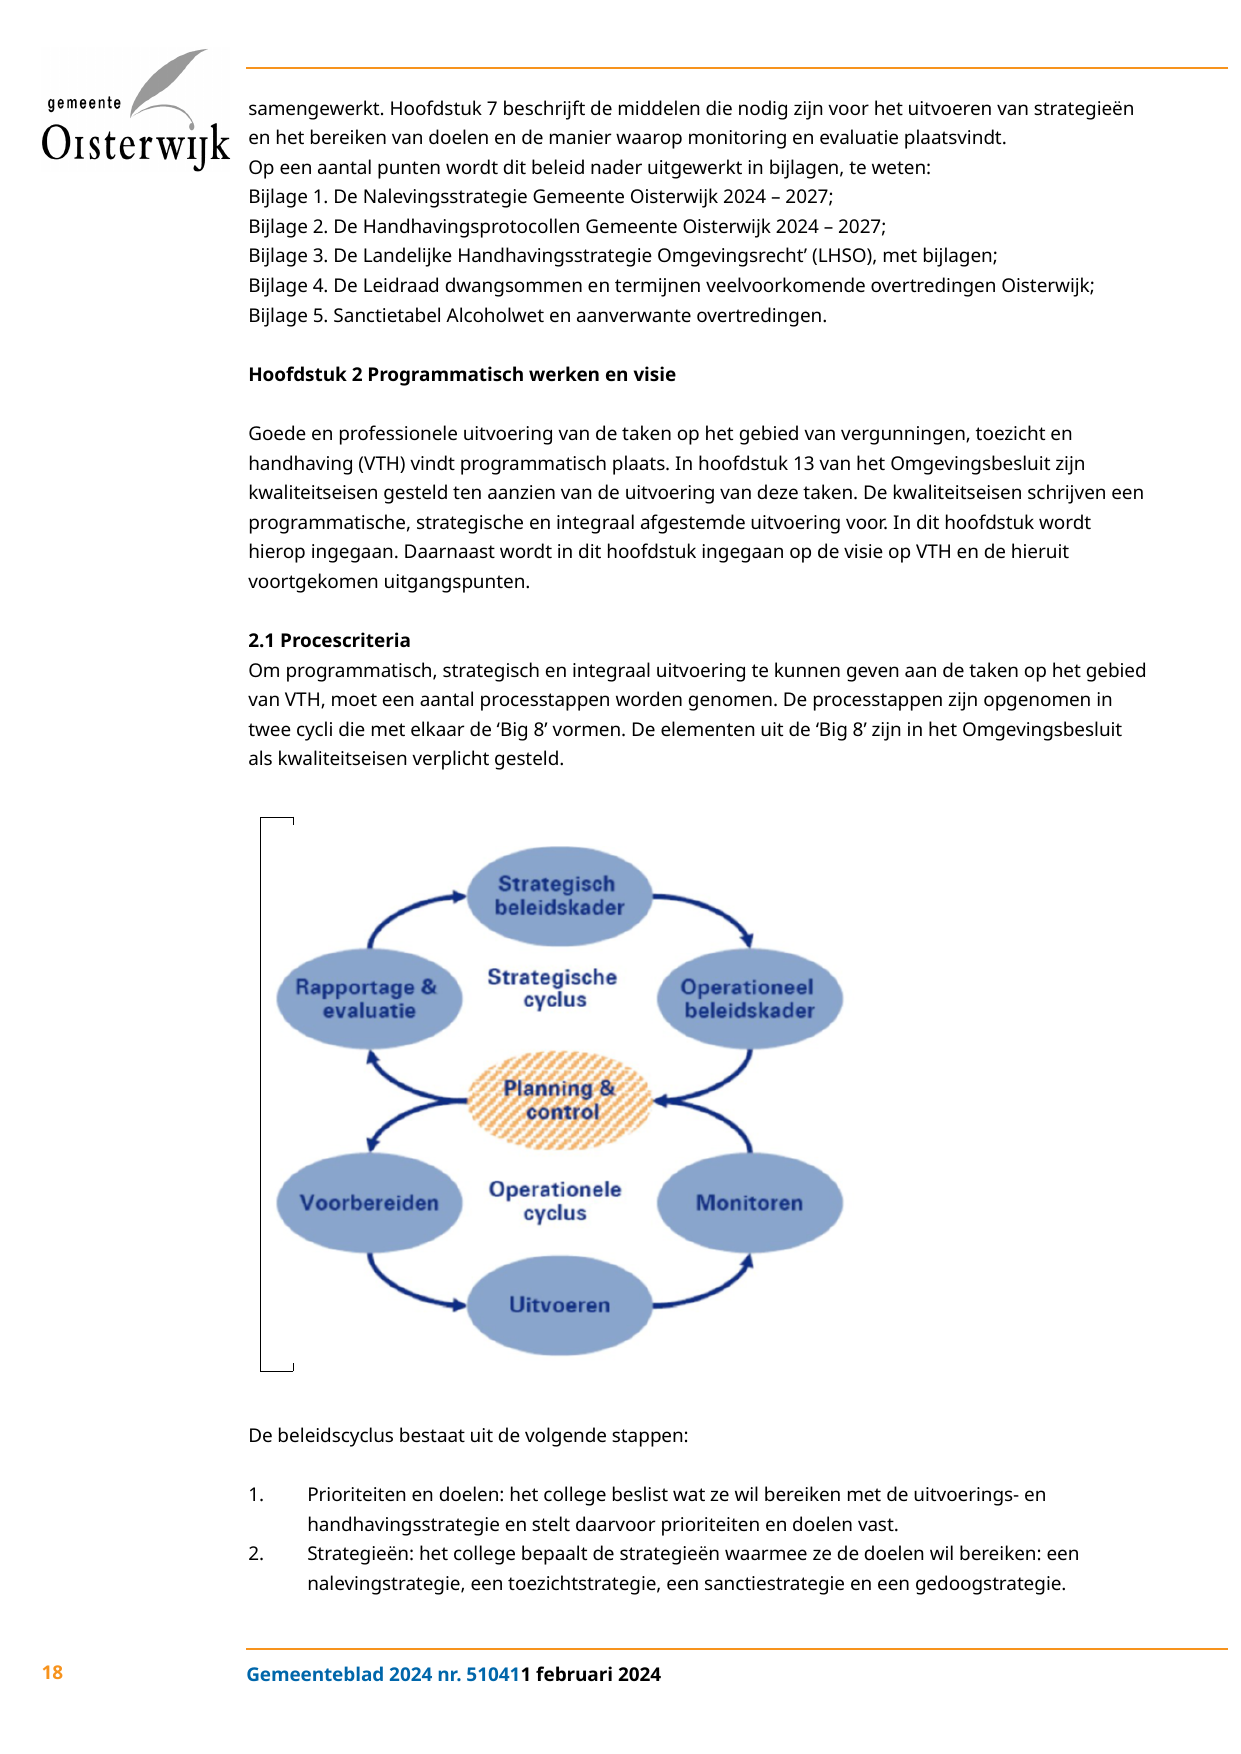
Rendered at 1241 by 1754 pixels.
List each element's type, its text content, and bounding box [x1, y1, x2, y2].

picture [41, 47, 231, 172]
text De beleidscyclus bestaat uit de volgende stappen: [248, 1422, 1152, 1448]
text Bijlage 5. Sanctietabel Alcoholwet en aanverwante overtredingen. [248, 302, 1152, 328]
text samengewerkt. Hoofdstuk 7 beschrijft de middelen die nodig zijn voor het uitvoeren van strategieën en het bereiken van doelen en de manier waarop monitoring en evaluatie plaatsvindt. [248, 95, 1152, 150]
text Bijlage 3. De Landelijke Handhavingsstrategie Omgevingsrecht’ (LHSO), met bijlagen; [248, 243, 1152, 268]
text Bijlage 1. De Nalevingsstrategie Gemeente Oisterwijk 2024 – 2027; [248, 183, 1152, 209]
text Op een aantal punten wordt dit beleid nader uitgewerkt in bijlagen, te weten: [248, 154, 1152, 180]
text Bijlage 2. De Handhavingsprotocollen Gemeente Oisterwijk 2024 – 2027; [248, 213, 1152, 239]
text Goede en professionele uitvoering van de taken op het gebied van vergunningen, toezicht en handhaving (VTH) vindt programmatisch plaats. In hoofdstuk 13 van het Omgevingsbesluit zijn kwaliteitseisen gesteld ten aanzien van de uitvoering van deze taken. De kwaliteitseisen schrijven een programmatische, strategische en integraal afgestemde uitvoering voor. In dit hoofdstuk wordt hierop ingegaan. Daarnaast wordt in dit hoofdstuk ingegaan op de visie op VTH en de hieruit voortgekomen uitgangspunten. [248, 420, 1152, 594]
picture [268, 825, 860, 1363]
text Hoofdstuk 2 Programmatisch werken en visie [248, 361, 1152, 387]
list Strategieën: het college bepaalt de strategieën waarmee ze de doelen wil bereiken: een nalevingstrategie, een toezichtstrategie, een sanctiestrategie en een gedoogstrategie. [248, 1541, 1152, 1596]
list Prioriteiten en doelen: het college beslist wat ze wil bereiken met de uitvoerings- en handhavingsstrategie en stelt daarvoor prioriteiten en doelen vast. [248, 1481, 1152, 1537]
text Om programmatisch, strategisch en integraal uitvoering te kunnen geven aan de taken op het gebied van VTH, moet een aantal processtappen worden genomen. De processtappen zijn opgenomen in twee cycli die met elkaar de ‘Big 8’ vormen. De elementen uit de ‘Big 8’ zijn in het Omgevingsbesluit als kwaliteitseisen verplicht gesteld. [248, 657, 1152, 771]
text 2.1 Procescriteria [248, 627, 1152, 653]
text Bijlage 4. De Leidraad dwangsommen en termijnen veelvoorkomende overtredingen Oisterwijk; [248, 272, 1152, 298]
